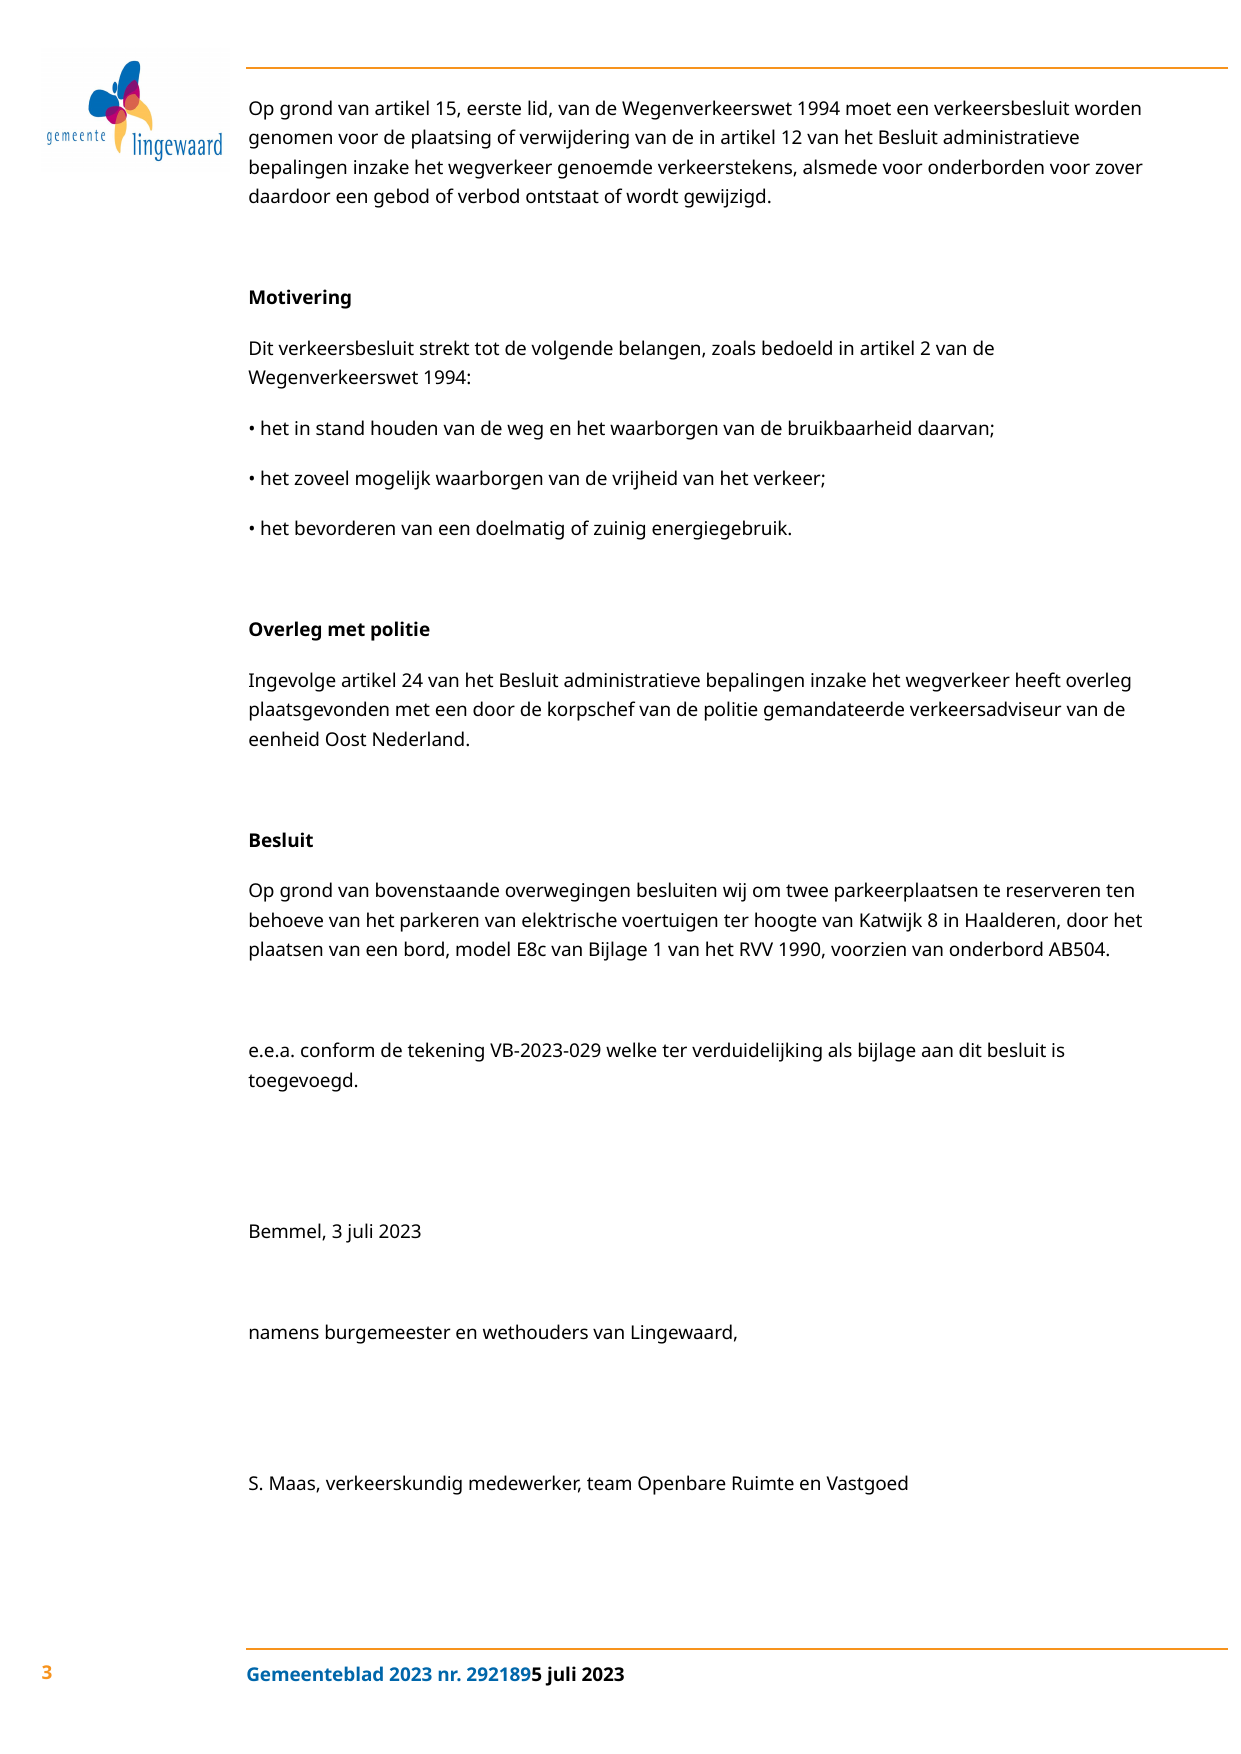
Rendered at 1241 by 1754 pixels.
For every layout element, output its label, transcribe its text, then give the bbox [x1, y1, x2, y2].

text • het bevorderen van een doelmatig of zuinig energiegebruik. [248, 516, 1152, 541]
text namens burgemeester en wethouders van Lingewaard, [248, 1319, 1152, 1345]
text • het zoveel mogelijk waarborgen van de vrijheid van het verkeer; [248, 465, 1152, 491]
text • het in stand houden van de weg en het waarborgen van de bruikbaarheid daarvan; [248, 415, 1152, 441]
picture [41, 47, 231, 172]
text Bemmel, 3 juli 2023 [248, 1218, 1152, 1244]
text S. Maas, verkeerskundig medewerker, team Openbare Ruimte en Vastgoed [248, 1470, 1152, 1496]
text Overleg met politie [248, 616, 1152, 642]
text Ingevolge artikel 24 van het Besluit administratieve bepalingen inzake het wegverkeer heeft overleg plaatsgevonden met een door de korpschef van de politie gemandateerde verkeersadviseur van de eenheid Oost Nederland. [248, 667, 1152, 752]
text Op grond van bovenstaande overwegingen besluiten wij om twee parkeerplaatsen te reserveren ten behoeve van het parkeren van elektrische voertuigen ter hoogte van Katwijk 8 in Haalderen, door het plaatsen van een bord, model E8c van Bijlage 1 van het RVV 1990, voorzien van onderbord AB504. [248, 877, 1152, 962]
text Motivering [248, 284, 1152, 310]
text Op grond van artikel 15, eerste lid, van de Wegenverkeerswet 1994 moet een verkeersbesluit worden genomen voor de plaatsing of verwijdering van de in artikel 12 van het Besluit administratieve bepalingen inzake het wegverkeer genoemde verkeerstekens, alsmede voor onderborden voor zover daardoor een gebod of verbod ontstaat of wordt gewijzigd. [248, 95, 1152, 209]
text Besluit [248, 827, 1152, 853]
text Dit verkeersbesluit strekt tot de volgende belangen, zoals bedoeld in artikel 2 van de Wegenverkeerswet 1994: [248, 335, 1152, 390]
text e.e.a. conform de tekening VB-2023-029 welke ter verduidelijking als bijlage aan dit besluit is toegevoegd. [248, 1037, 1152, 1093]
